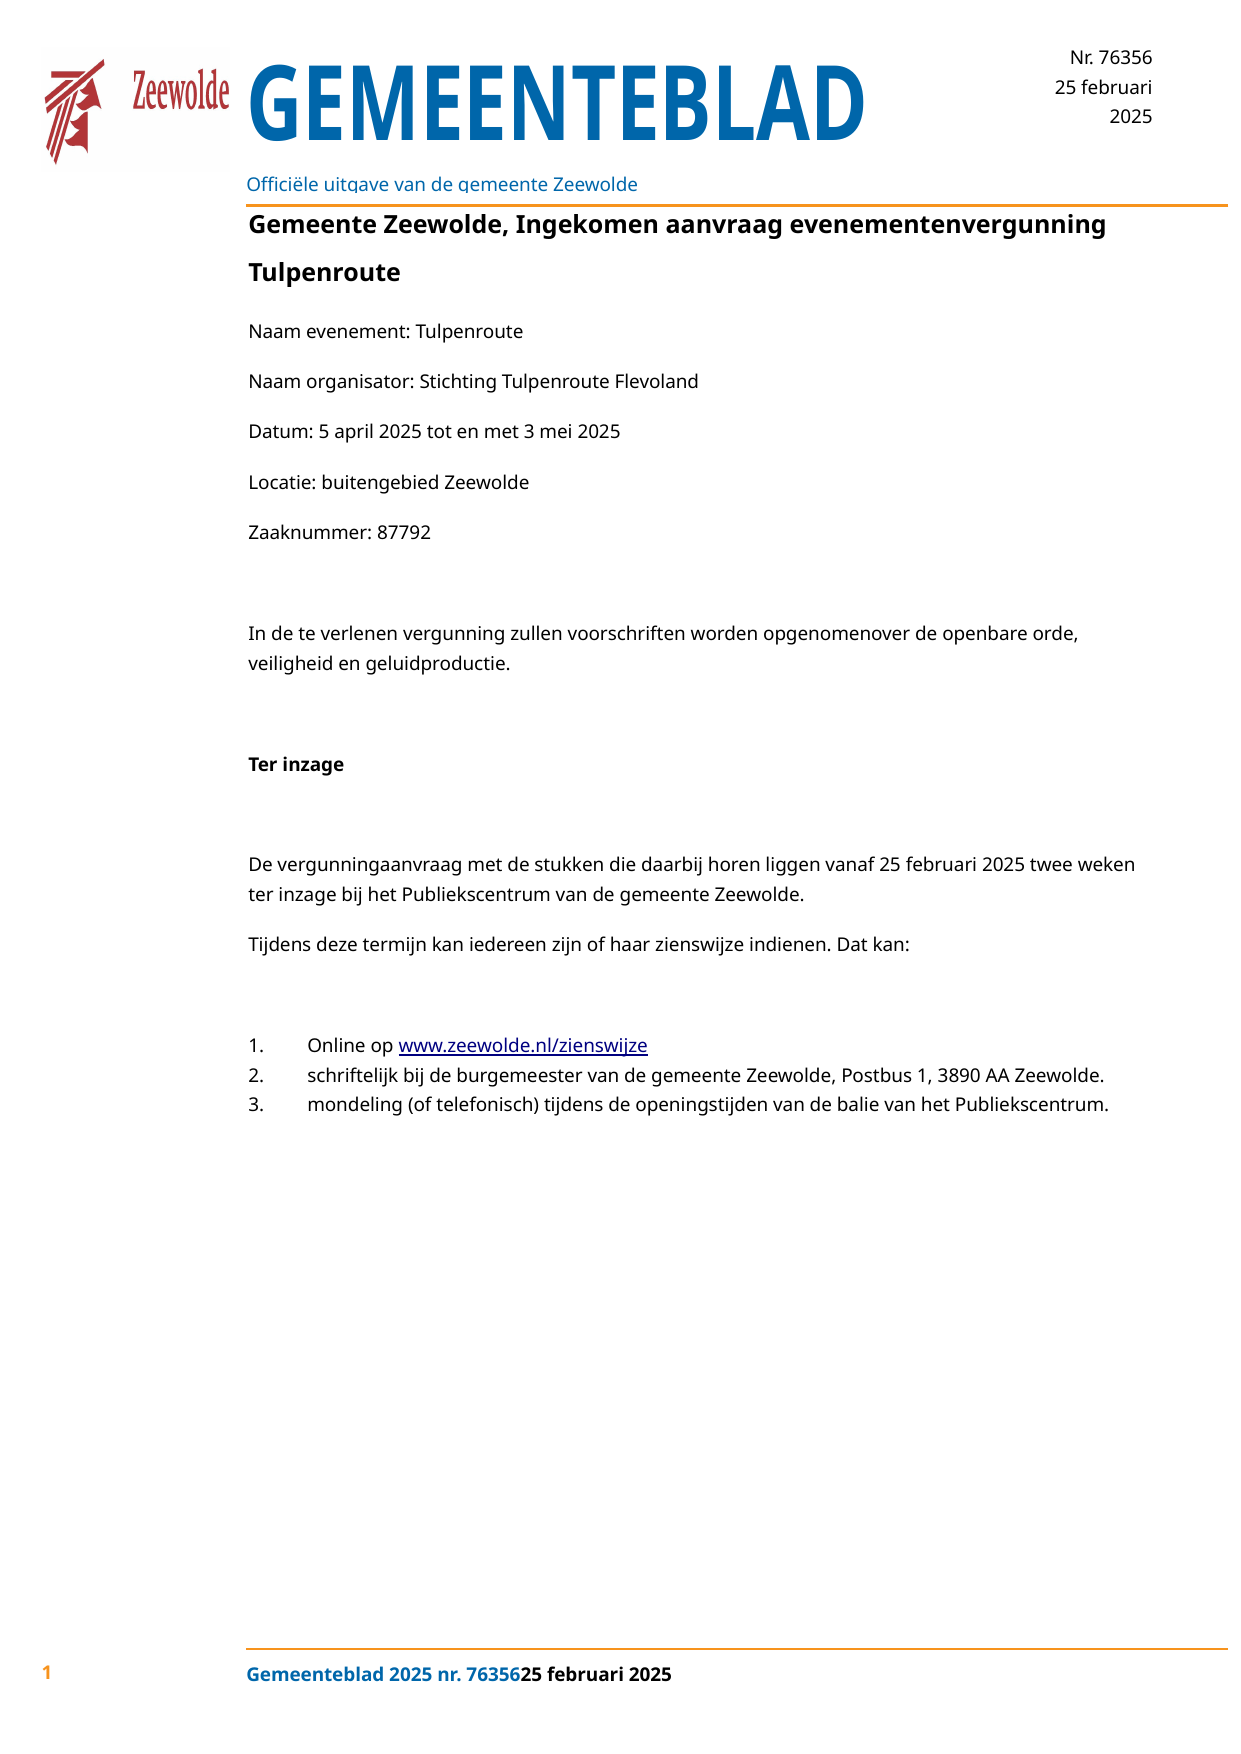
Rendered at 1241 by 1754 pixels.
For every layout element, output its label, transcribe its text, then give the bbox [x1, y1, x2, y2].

list schriftelijk bij de burgemeester van de gemeente Zeewolde, Postbus 1, 3890 AA Zeewolde. [248, 1062, 1152, 1088]
text Tijdens deze termijn kan iedereen zijn of haar zienswijze indienen. Dat kan: [248, 932, 1152, 957]
text Zaaknummer: 87792 [248, 519, 1152, 545]
picture [41, 47, 231, 172]
text Ter inzage [248, 751, 1152, 777]
list mondeling (of telefonisch) tijdens de openingstijden van de balie van het Publiekscentrum. [248, 1092, 1152, 1117]
text Datum: 5 april 2025 tot en met 3 mei 2025 [248, 419, 1152, 444]
list Online op www.zeewolde.nl/zienswijze [248, 1032, 1152, 1058]
text In de te verlenen vergunning zullen voorschriften worden opgenomenover de openbare orde, veiligheid en geluidproductie. [248, 620, 1152, 676]
text Naam evenement: Tulpenroute [248, 318, 1152, 344]
text Gemeente Zeewolde, Ingekomen aanvraag evenementenvergunning Tulpenroute [248, 207, 1152, 288]
text Naam organisator: Stichting Tulpenroute Flevoland [248, 368, 1152, 394]
text Locatie: buitengebied Zeewolde [248, 469, 1152, 495]
text De vergunningaanvraag met de stukken die daarbij horen liggen vanaf 25 februari 2025 twee weken ter inzage bij het Publiekscentrum van de gemeente Zeewolde. [248, 852, 1152, 907]
